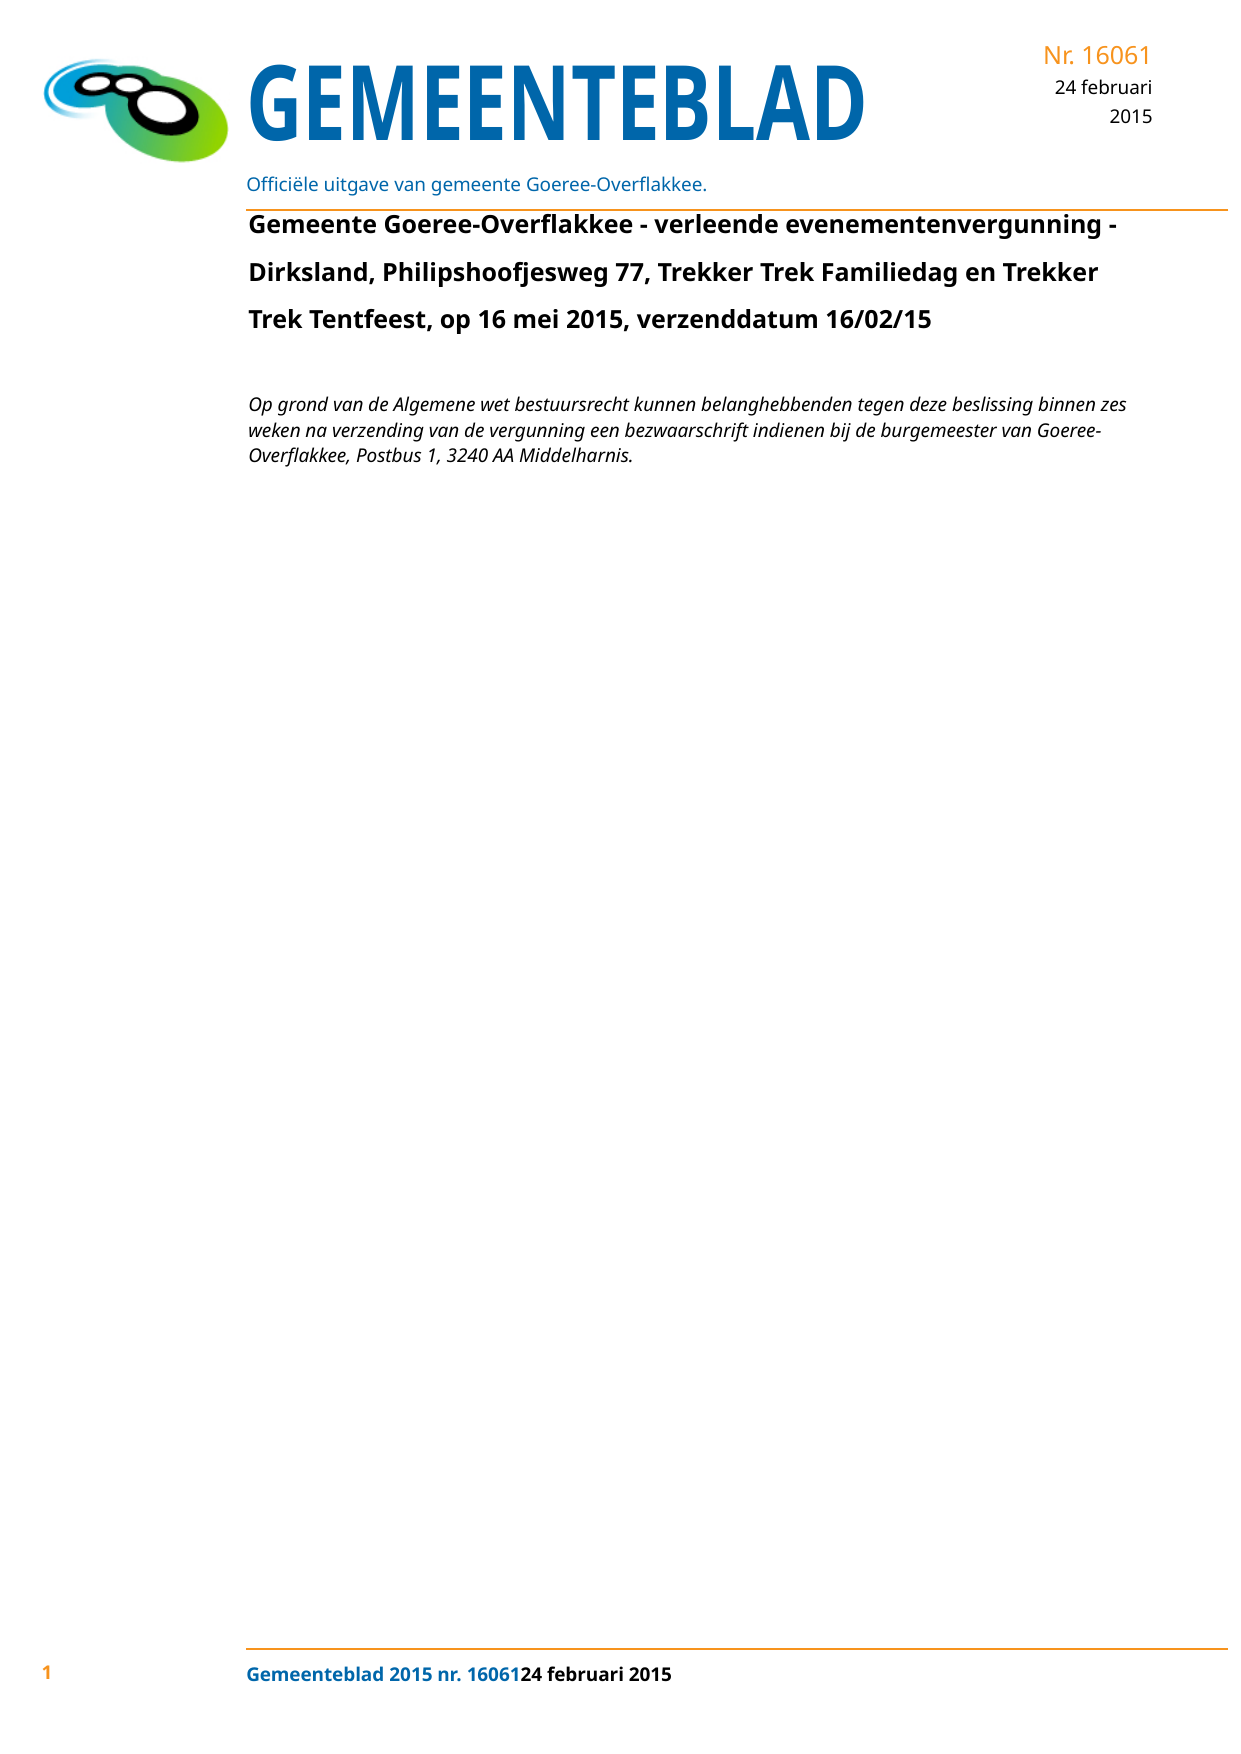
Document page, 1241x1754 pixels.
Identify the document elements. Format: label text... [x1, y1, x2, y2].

picture [41, 47, 231, 172]
text Op grond van de Algemene wet bestuursrecht kunnen belanghebbenden tegen deze beslissing binnen zes weken na verzending van de vergunning een bezwaarschrift indienen bij de burgemeester van Goeree-Overflakkee, Postbus 1, 3240 AA Middelharnis. [248, 391, 1152, 468]
text Gemeente Goeree-Overflakkee - verleende evenementenvergunning - Dirksland, Philipshoofjesweg 77, Trekker Trek Familiedag en Trekker Trek Tentfeest, op 16 mei 2015, verzenddatum 16/02/15 [248, 211, 1152, 336]
